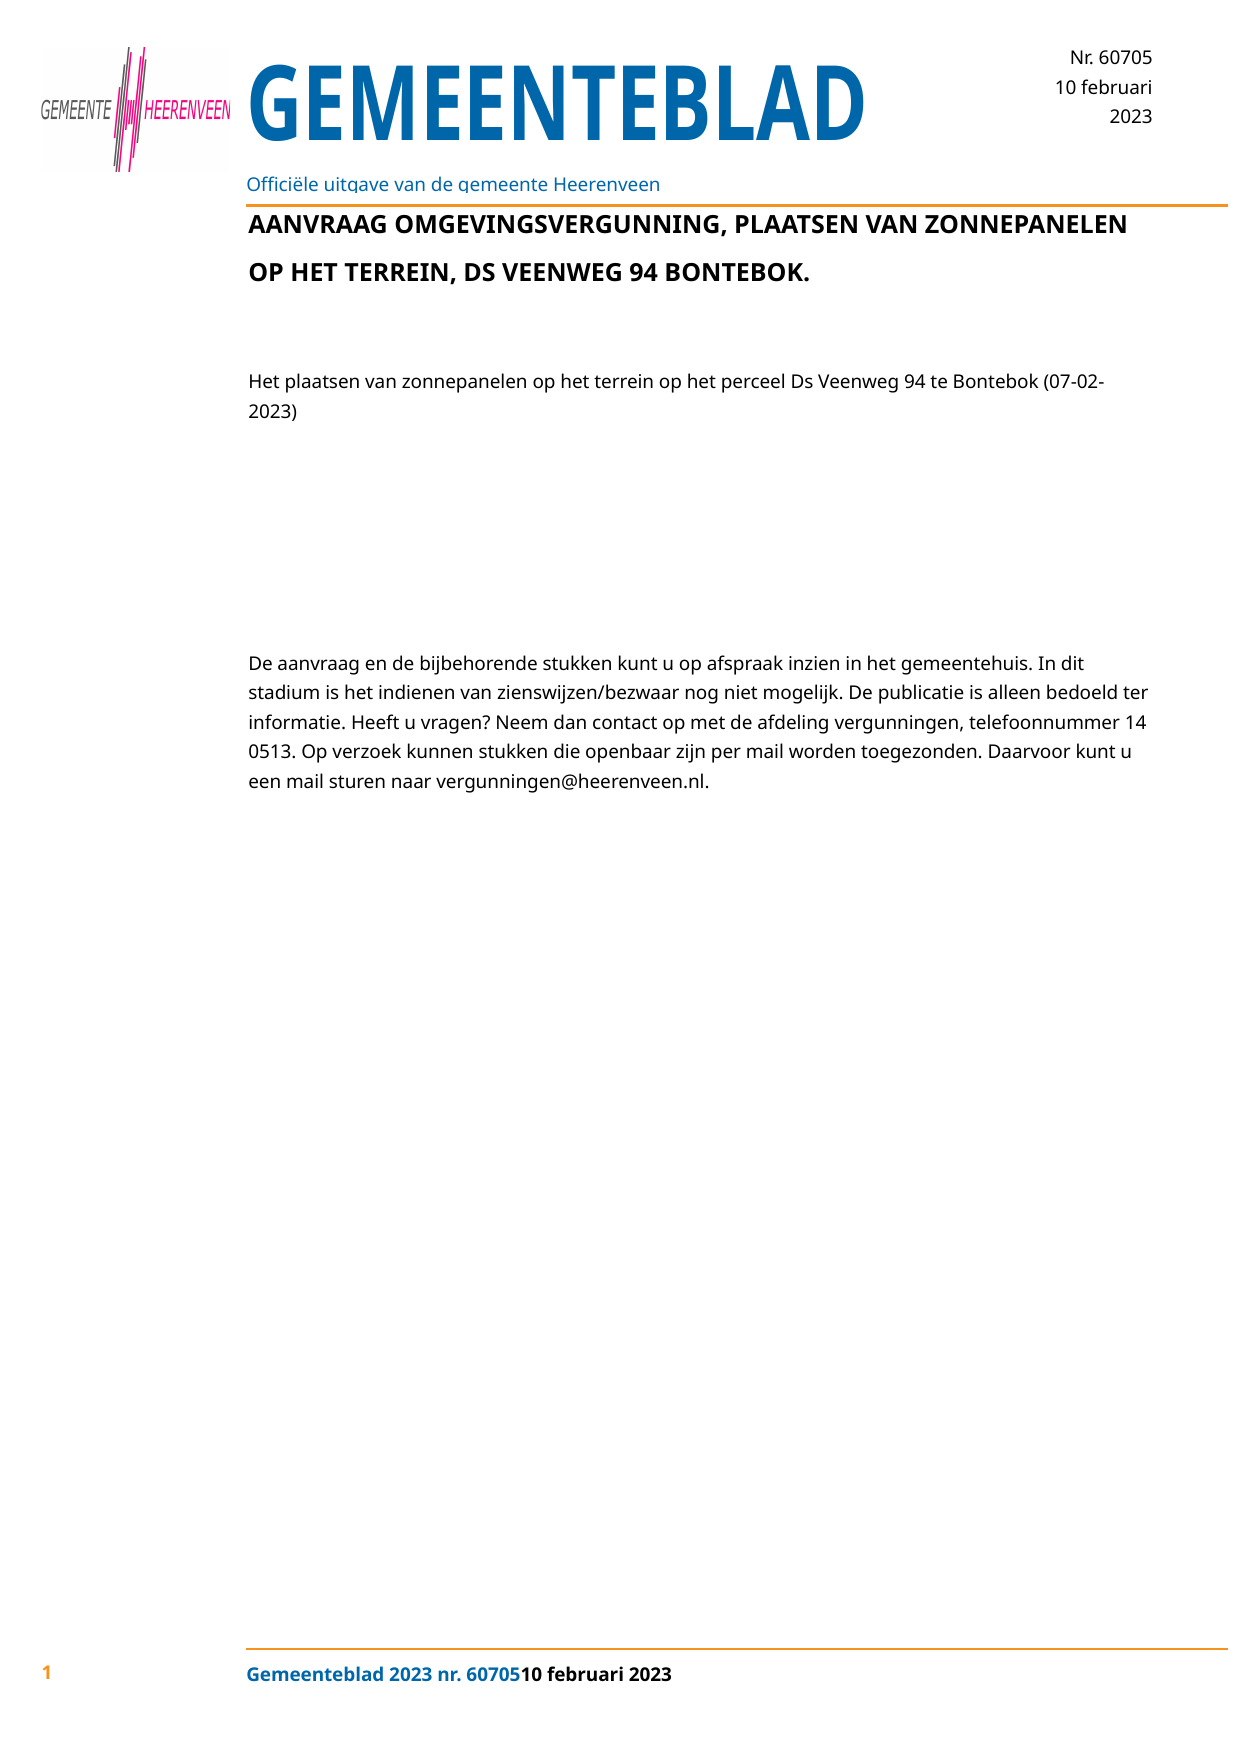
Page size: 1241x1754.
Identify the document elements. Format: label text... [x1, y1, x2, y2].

text De aanvraag en de bijbehorende stukken kunt u op afspraak inzien in het gemeentehuis. In dit stadium is het indienen van zienswijzen/bezwaar nog niet mogelijk. De publicatie is alleen bedoeld ter informatie. Heeft u vragen? Neem dan contact op met de afdeling vergunningen, telefoonnummer 14 0513. Op verzoek kunnen stukken die openbaar zijn per mail worden toegezonden. Daarvoor kunt u een mail sturen naar vergunningen@heerenveen.nl. [248, 650, 1152, 794]
picture [41, 47, 231, 172]
text Het plaatsen van zonnepanelen op het terrein op het perceel Ds Veenweg 94 te Bontebok (07-02-2023) [248, 368, 1152, 424]
text AANVRAAG OMGEVINGSVERGUNNING, PLAATSEN VAN ZONNEPANELEN OP HET TERREIN, DS VEENWEG 94 BONTEBOK. [248, 207, 1152, 288]
